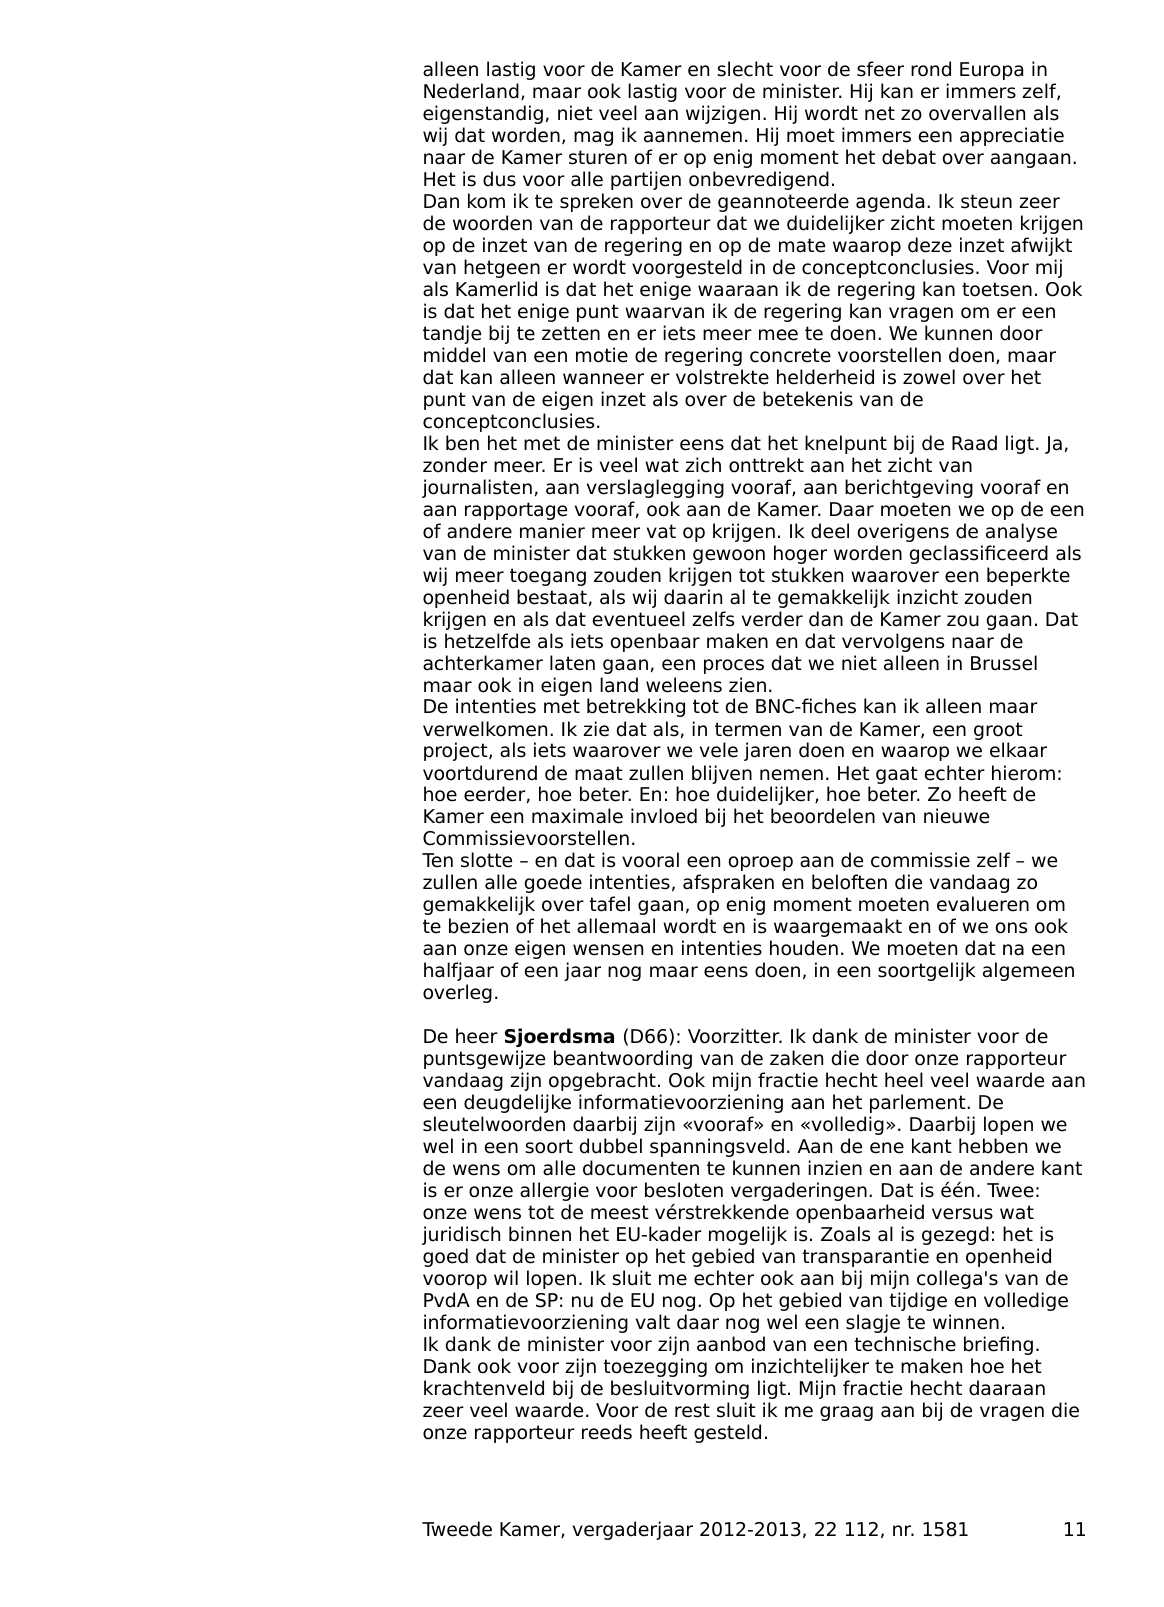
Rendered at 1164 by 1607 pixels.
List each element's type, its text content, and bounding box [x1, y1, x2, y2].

text De intenties met betrekking tot de BNC-fiches kan ik alleen maar verwelkomen. Ik zie dat als, in termen van de Kamer, een groot project, als iets waarover we vele jaren doen en waarop we elkaar voortdurend de maat zullen blijven nemen. Het gaat echter hierom: hoe eerder, hoe beter. En: hoe duidelijker, hoe beter. Zo heeft de Kamer een maximale invloed bij het beoordelen van nieuwe Commissievoorstellen. [422, 696, 1087, 850]
text alleen lastig voor de Kamer en slecht voor de sfeer rond Europa in Nederland, maar ook lastig voor de minister. Hij kan er immers zelf, eigenstandig, niet veel aan wijzigen. Hij wordt net zo overvallen als wij dat worden, mag ik aannemen. Hij moet immers een appreciatie naar de Kamer sturen of er op enig moment het debat over aangaan. Het is dus voor alle partijen onbevredigend. [422, 59, 1087, 191]
text Ik dank de minister voor zijn aanbod van een technische briefing. Dank ook voor zijn toezegging om inzichtelijker te maken hoe het krachtenveld bij de besluitvorming ligt. Mijn fractie hecht daaraan zeer veel waarde. Voor de rest sluit ik me graag aan bij de vragen die onze rapporteur reeds heeft gesteld. [422, 1334, 1087, 1444]
text Ik ben het met de minister eens dat het knelpunt bij de Raad ligt. Ja, zonder meer. Er is veel wat zich onttrekt aan het zicht van journalisten, aan verslaglegging vooraf, aan berichtgeving vooraf en aan rapportage vooraf, ook aan de Kamer. Daar moeten we op de een of andere manier meer vat op krijgen. Ik deel overigens de analyse van de minister dat stukken gewoon hoger worden geclassificeerd als wij meer toegang zouden krijgen tot stukken waarover een beperkte openheid bestaat, als wij daarin al te gemakkelijk inzicht zouden krijgen en als dat eventueel zelfs verder dan de Kamer zou gaan. Dat is hetzelfde als iets openbaar maken en dat vervolgens naar de achterkamer laten gaan, een proces dat we niet alleen in Brussel maar ook in eigen land weleens zien. [422, 433, 1087, 696]
text Ten slotte – en dat is vooral een oproep aan de commissie zelf – we zullen alle goede intenties, afspraken en beloften die vandaag zo gemakkelijk over tafel gaan, op enig moment moeten evalueren om te bezien of het allemaal wordt en is waargemaakt en of we ons ook aan onze eigen wensen en intenties houden. We moeten dat na een halfjaar of een jaar nog maar eens doen, in een soortgelijk algemeen overleg. [422, 850, 1087, 1004]
text Dan kom ik te spreken over de geannoteerde agenda. Ik steun zeer de woorden van de rapporteur dat we duidelijker zicht moeten krijgen op de inzet van de regering en op de mate waarop deze inzet afwijkt van hetgeen er wordt voorgesteld in de conceptconclusies. Voor mij als Kamerlid is dat het enige waaraan ik de regering kan toetsen. Ook is dat het enige punt waarvan ik de regering kan vragen om er een tandje bij te zetten en er iets meer mee te doen. We kunnen door middel van een motie de regering concrete voorstellen doen, maar dat kan alleen wanneer er volstrekte helderheid is zowel over het punt van de eigen inzet als over de betekenis van de conceptconclusies. [422, 191, 1087, 433]
text De heer Sjoerdsma (D66): Voorzitter. Ik dank de minister voor de puntsgewijze beantwoording van de zaken die door onze rapporteur vandaag zijn opgebracht. Ook mijn fractie hecht heel veel waarde aan een deugdelijke informatievoorziening aan het parlement. De sleutelwoorden daarbij zijn «vooraf» en «volledig». Daarbij lopen we wel in een soort dubbel spanningsveld. Aan de ene kant hebben we de wens om alle documenten te kunnen inzien en aan de andere kant is er onze allergie voor besloten vergaderingen. Dat is één. Twee: onze wens tot de meest vérstrekkende openbaarheid versus wat juridisch binnen het EU-kader mogelijk is. Zoals al is gezegd: het is goed dat de minister op het gebied van transparantie en openheid voorop wil lopen. Ik sluit me echter ook aan bij mijn collega's van de PvdA en de SP: nu de EU nog. Op het gebied van tijdige en volledige informatievoorziening valt daar nog wel een slagje te winnen. [422, 1026, 1087, 1334]
